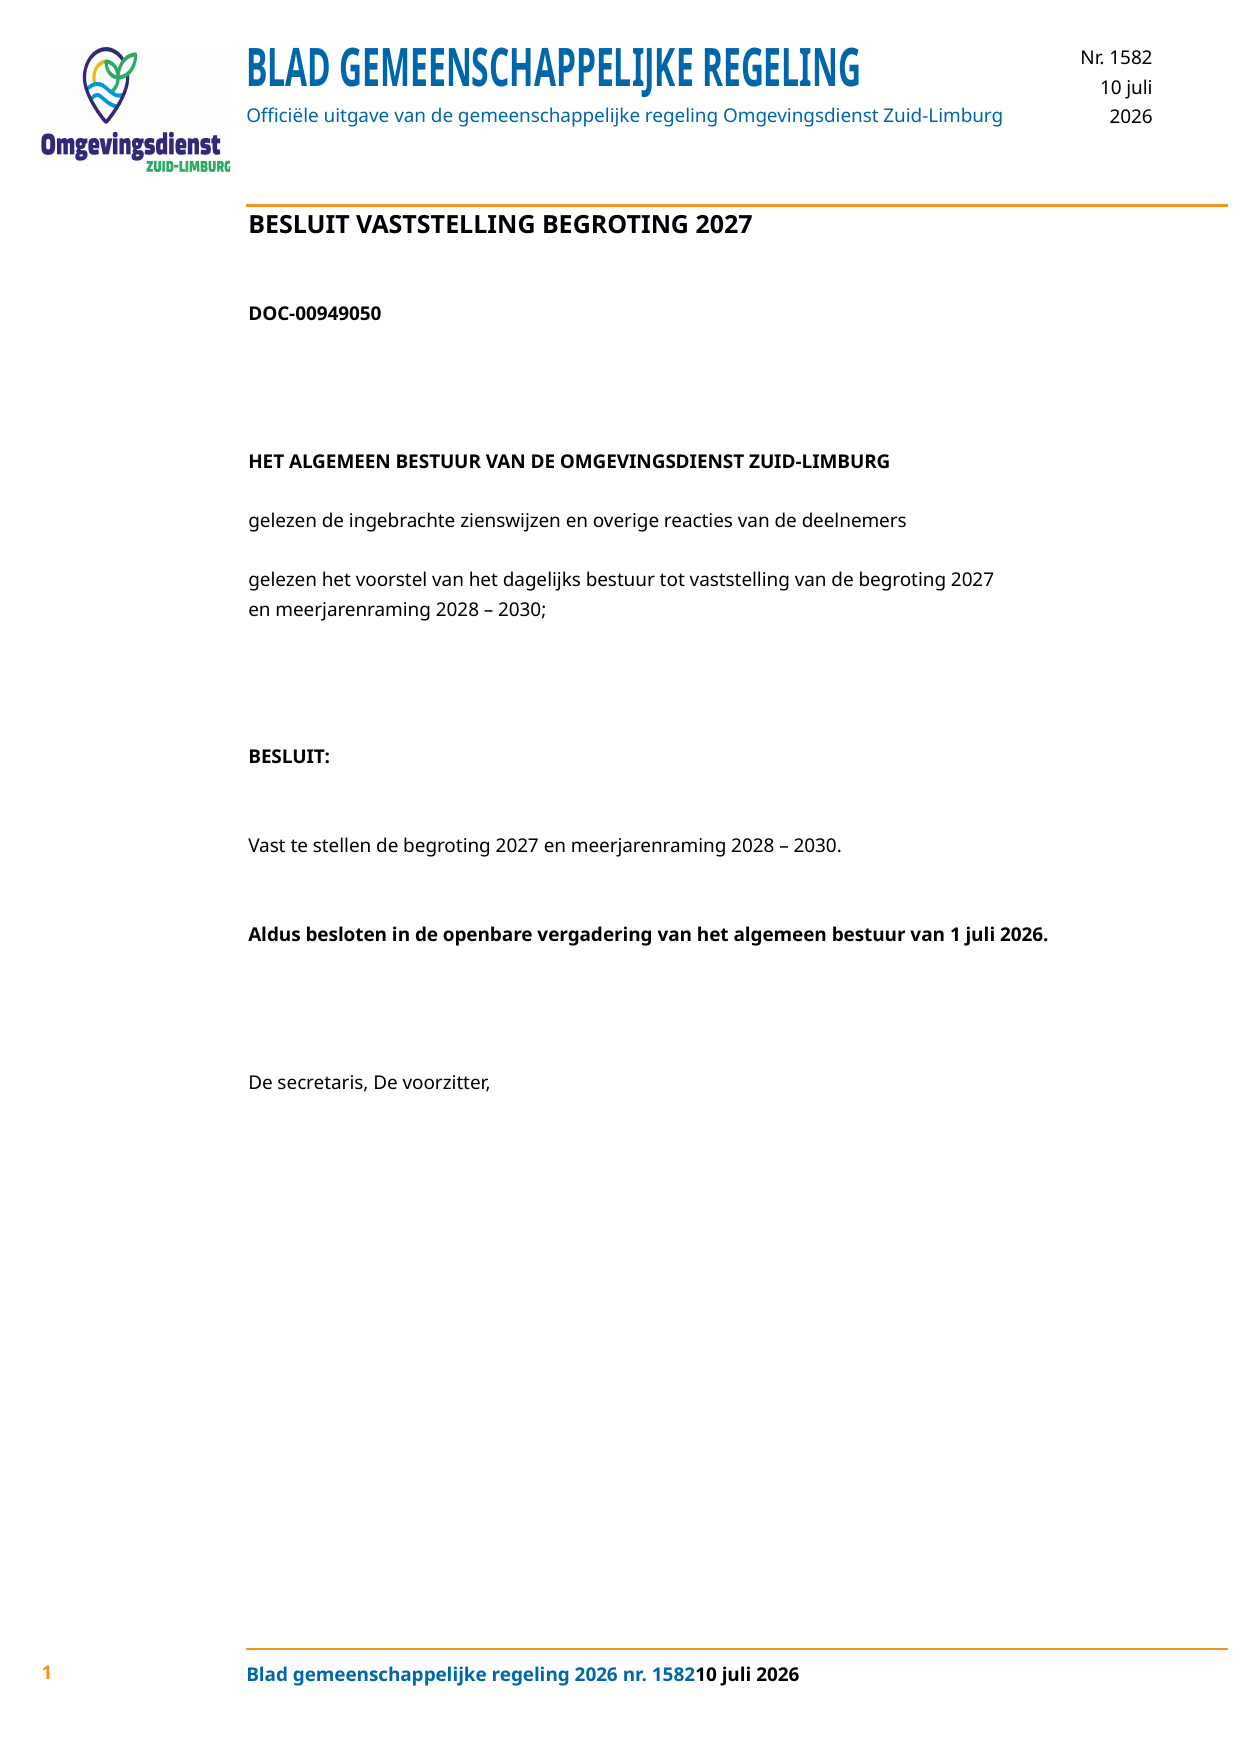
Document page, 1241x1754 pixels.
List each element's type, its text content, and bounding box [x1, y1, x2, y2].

text BESLUIT VASTSTELLING BEGROTING 2027 [248, 207, 1152, 241]
text HET ALGEMEEN BESTUUR VAN DE OMGEVINGSDIENST ZUID-LIMBURG [248, 448, 1152, 473]
text en meerjarenraming 2028 – 2030; [248, 596, 1152, 621]
text gelezen het voorstel van het dagelijks bestuur tot vaststelling van de begroting 2027 [248, 566, 1152, 592]
text Aldus besloten in de openbare vergadering van het algemeen bestuur van 1 juli 2026. [248, 921, 1152, 947]
picture [41, 47, 231, 172]
text De secretaris, De voorzitter, [248, 1069, 1152, 1095]
text BESLUIT: [248, 744, 1152, 769]
text DOC-00949050 [248, 300, 1152, 326]
text gelezen de ingebrachte zienswijzen en overige reacties van de deelnemers [248, 507, 1152, 533]
text Vast te stellen de begroting 2027 en meerjarenraming 2028 – 2030. [248, 832, 1152, 858]
